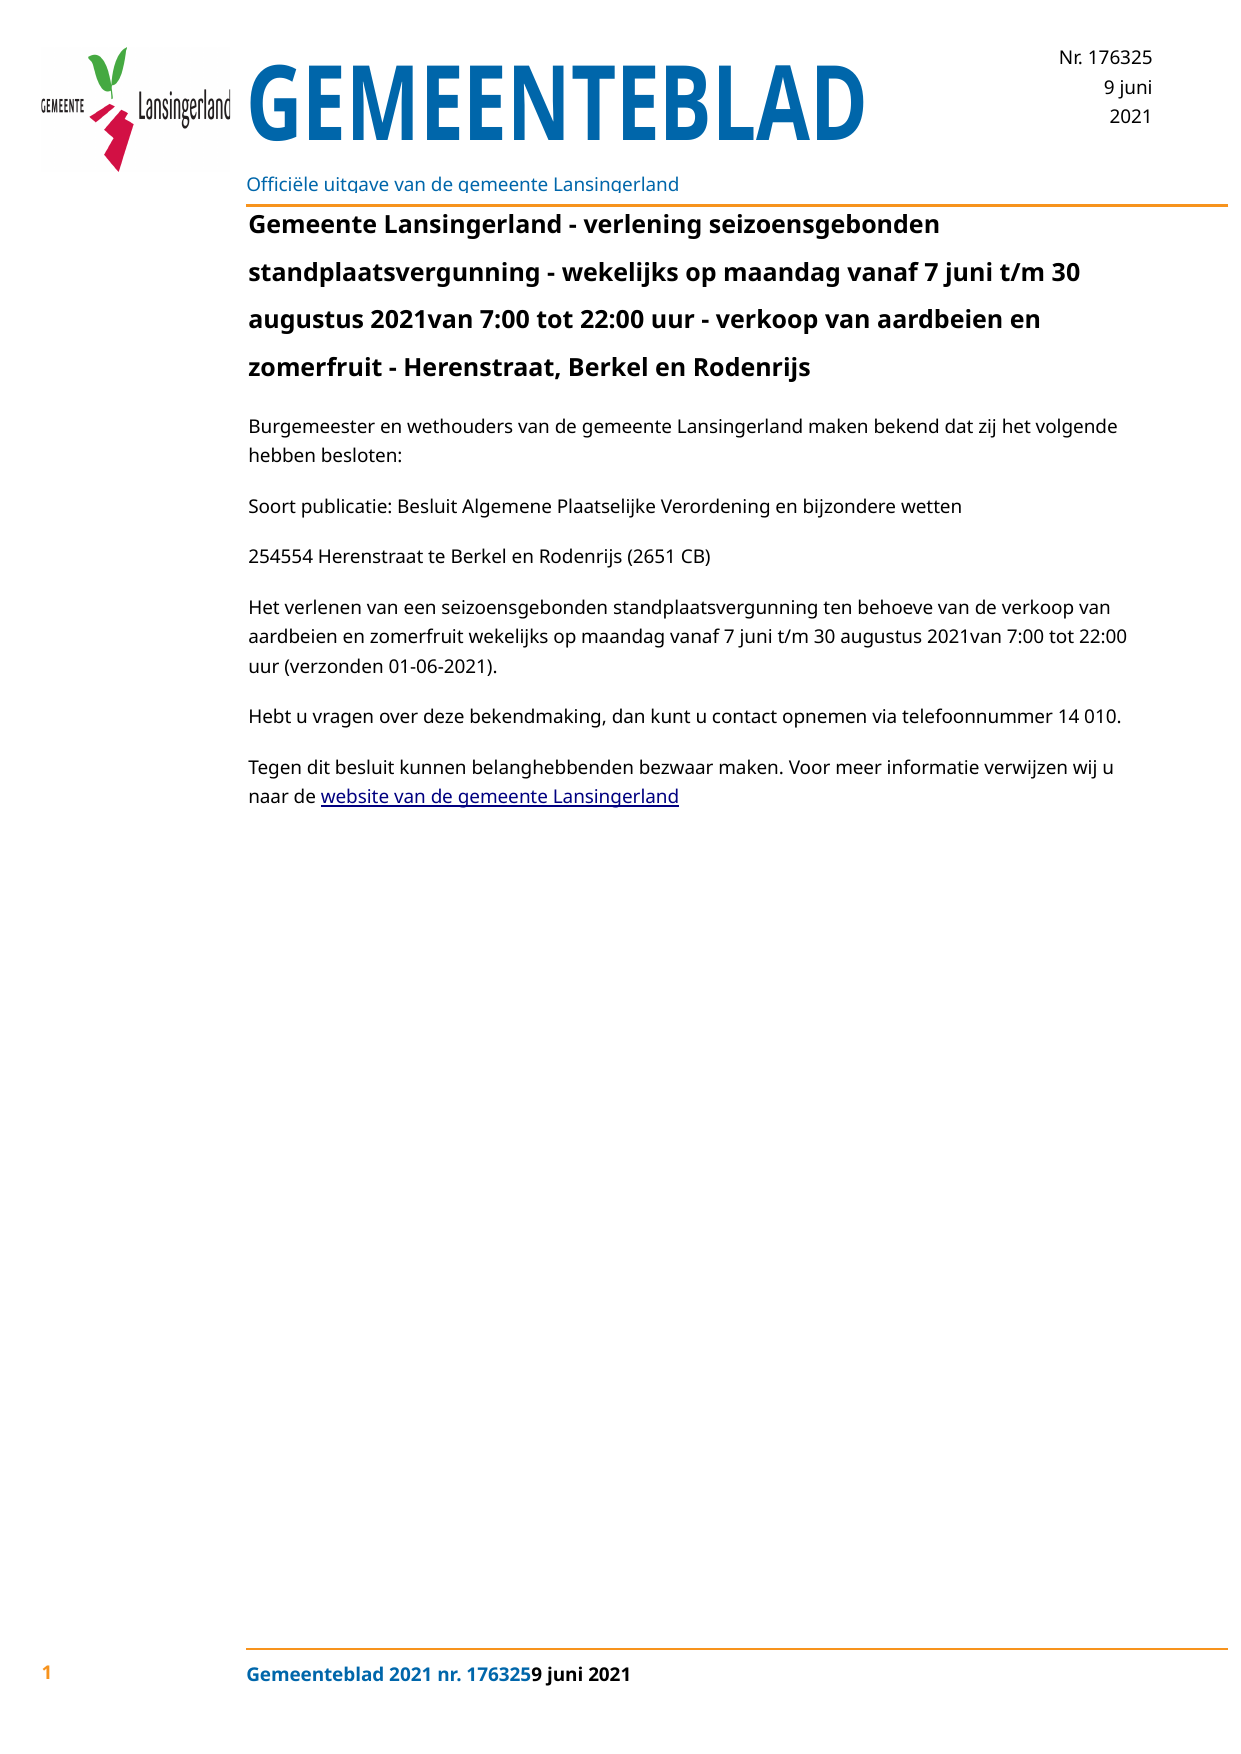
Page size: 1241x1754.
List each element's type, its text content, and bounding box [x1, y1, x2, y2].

text 254554 Herenstraat te Berkel en Rodenrijs (2651 CB) [248, 543, 1152, 569]
text Tegen dit besluit kunnen belanghebbenden bezwaar maken. Voor meer informatie verwijzen wij u naar de website van de gemeente Lansingerland [248, 754, 1152, 809]
picture [41, 47, 231, 172]
text Gemeente Lansingerland - verlening seizoensgebonden standplaatsvergunning - wekelijks op maandag vanaf 7 juni t/m 30 augustus 2021van 7:00 tot 22:00 uur - verkoop van aardbeien en zomerfruit - Herenstraat, Berkel en Rodenrijs [248, 207, 1152, 384]
text Het verlenen van een seizoensgebonden standplaatsvergunning ten behoeve van de verkoop van aardbeien en zomerfruit wekelijks op maandag vanaf 7 juni t/m 30 augustus 2021van 7:00 tot 22:00 uur (verzonden 01-06-2021). [248, 594, 1152, 679]
text Hebt u vragen over deze bekendmaking, dan kunt u contact opnemen via telefoonnummer 14 010. [248, 703, 1152, 729]
text Soort publicatie: Besluit Algemene Plaatselijke Verordening en bijzondere wetten [248, 493, 1152, 519]
text Burgemeester en wethouders van de gemeente Lansingerland maken bekend dat zij het volgende hebben besloten: [248, 413, 1152, 468]
